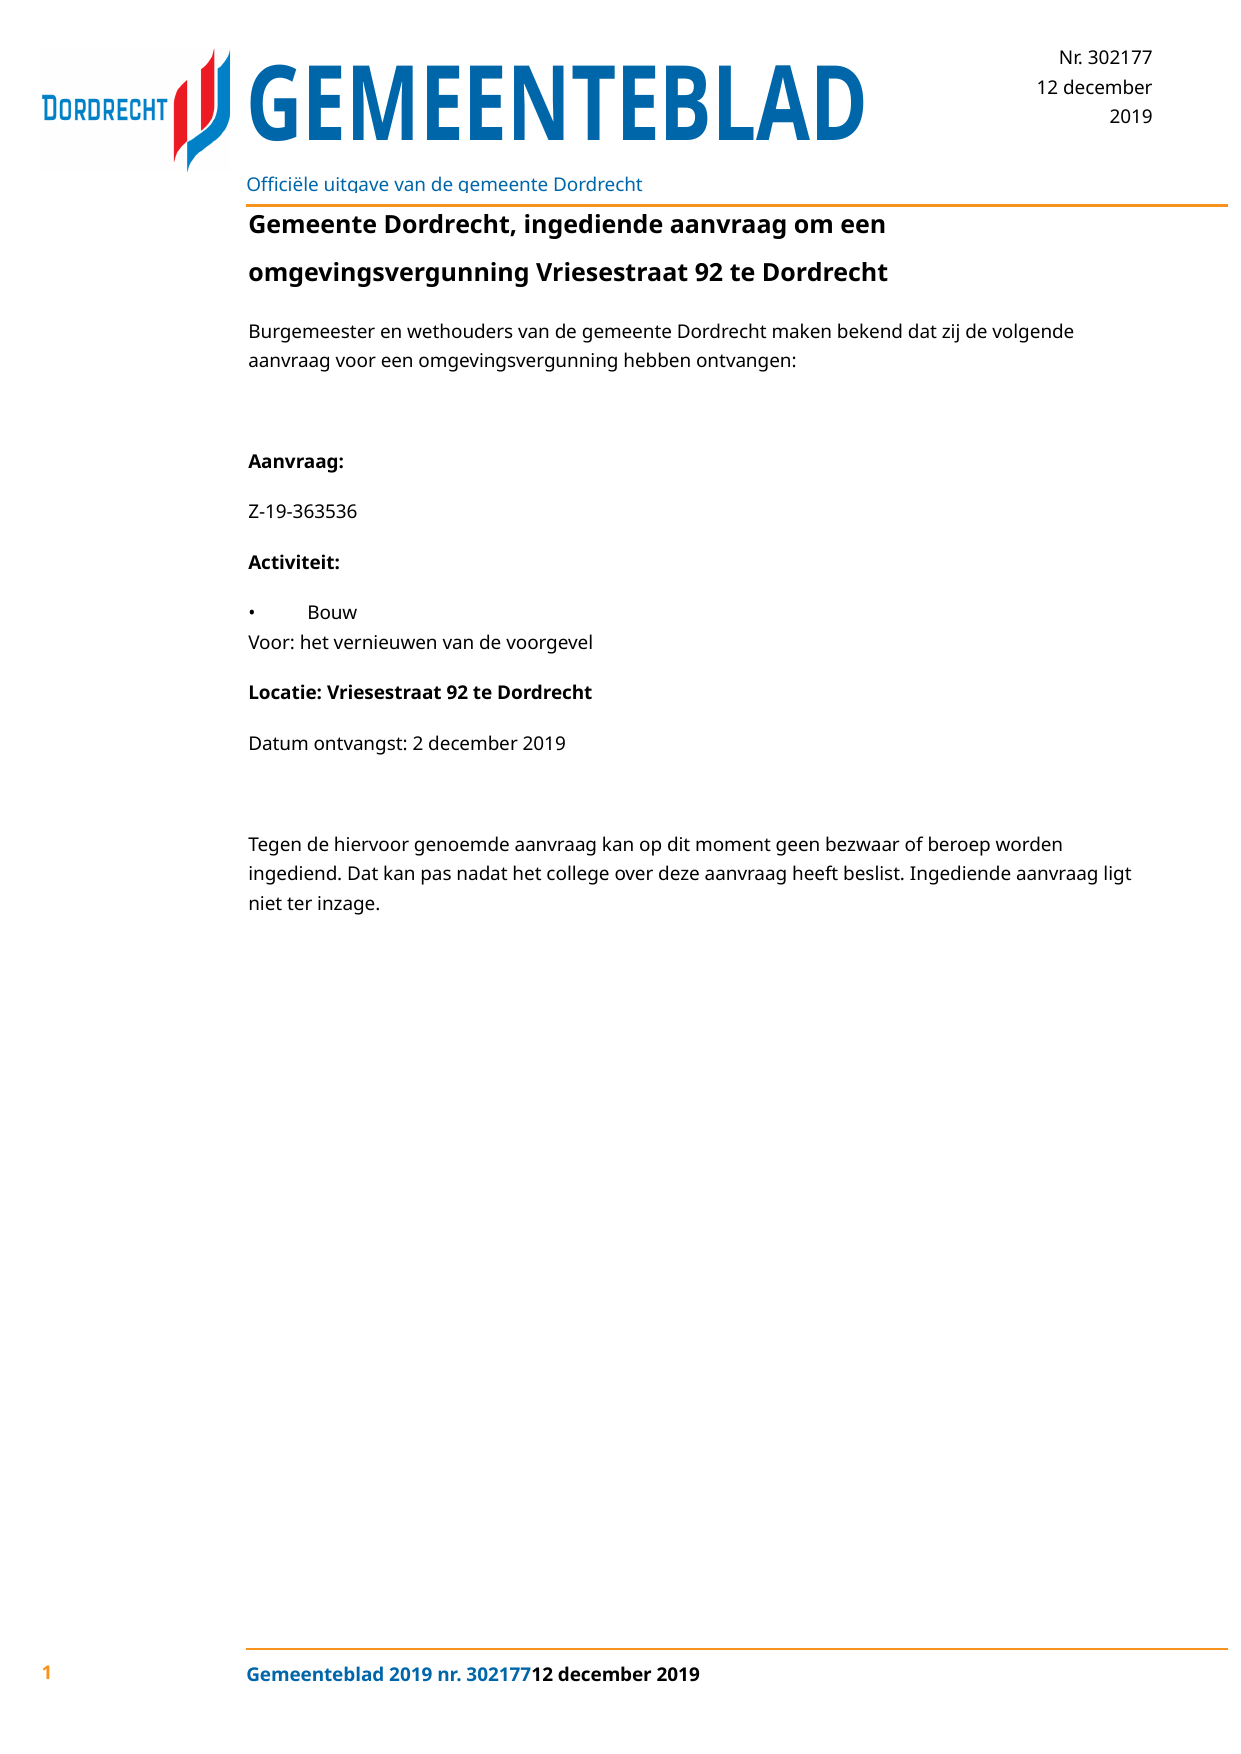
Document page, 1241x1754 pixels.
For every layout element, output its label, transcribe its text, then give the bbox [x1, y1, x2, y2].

list Bouw [248, 599, 1152, 625]
text Z-19-363536 [248, 499, 1152, 524]
text Gemeente Dordrecht, ingediende aanvraag om een omgevingsvergunning Vriesestraat 92 te Dordrecht [248, 207, 1152, 288]
text Datum ontvangst: 2 december 2019 [248, 730, 1152, 756]
text Aanvraag: [248, 448, 1152, 474]
text Tegen de hiervoor genoemde aanvraag kan op dit moment geen bezwaar of beroep worden ingediend. Dat kan pas nadat het college over deze aanvraag heeft beslist. Ingediende aanvraag ligt niet ter inzage. [248, 831, 1152, 916]
picture [41, 47, 231, 172]
text Burgemeester en wethouders van de gemeente Dordrecht maken bekend dat zij de volgende aanvraag voor een omgevingsvergunning hebben ontvangen: [248, 318, 1152, 373]
text Locatie: Vriesestraat 92 te Dordrecht [248, 679, 1152, 705]
text Voor: het vernieuwen van de voorgevel [248, 629, 1152, 655]
text Activiteit: [248, 549, 1152, 575]
